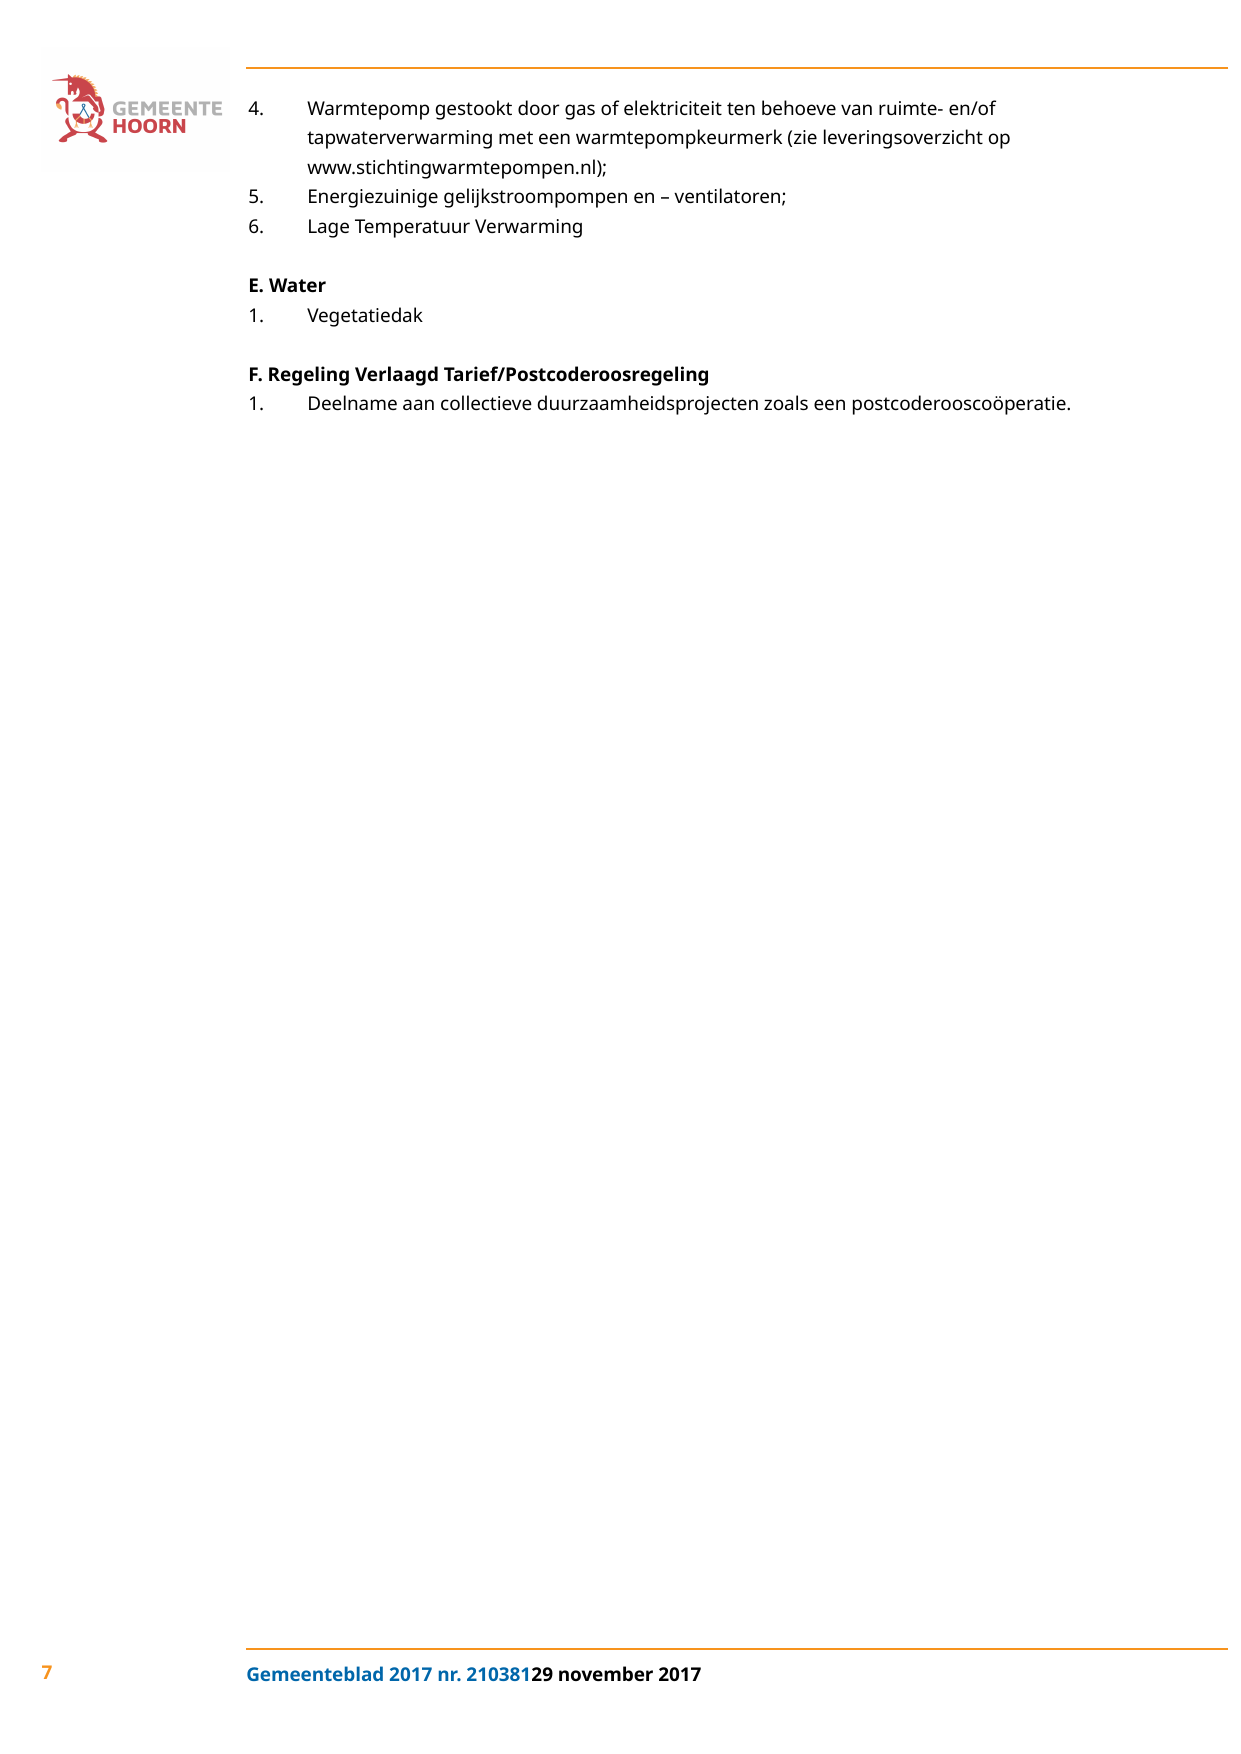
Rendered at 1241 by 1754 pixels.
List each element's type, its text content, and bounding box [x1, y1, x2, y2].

list Lage Temperatuur Verwarming [248, 213, 1152, 239]
list Warmtepomp gestookt door gas of elektriciteit ten behoeve van ruimte- en/of tapwaterverwarming met een warmtepompkeurmerk (zie leveringsoverzicht op www.stichtingwarmtepompen.nl); [248, 95, 1152, 180]
picture [41, 47, 231, 172]
text F. Regeling Verlaagd Tarief/Postcoderoosregeling [248, 361, 1152, 387]
text E. Water [248, 272, 1152, 298]
list Vegetatiedak [248, 302, 1152, 328]
list Energiezuinige gelijkstroompompen en – ventilatoren; [248, 183, 1152, 209]
list Deelname aan collectieve duurzaamheidsprojecten zoals een postcoderooscoöperatie. [248, 391, 1152, 416]
